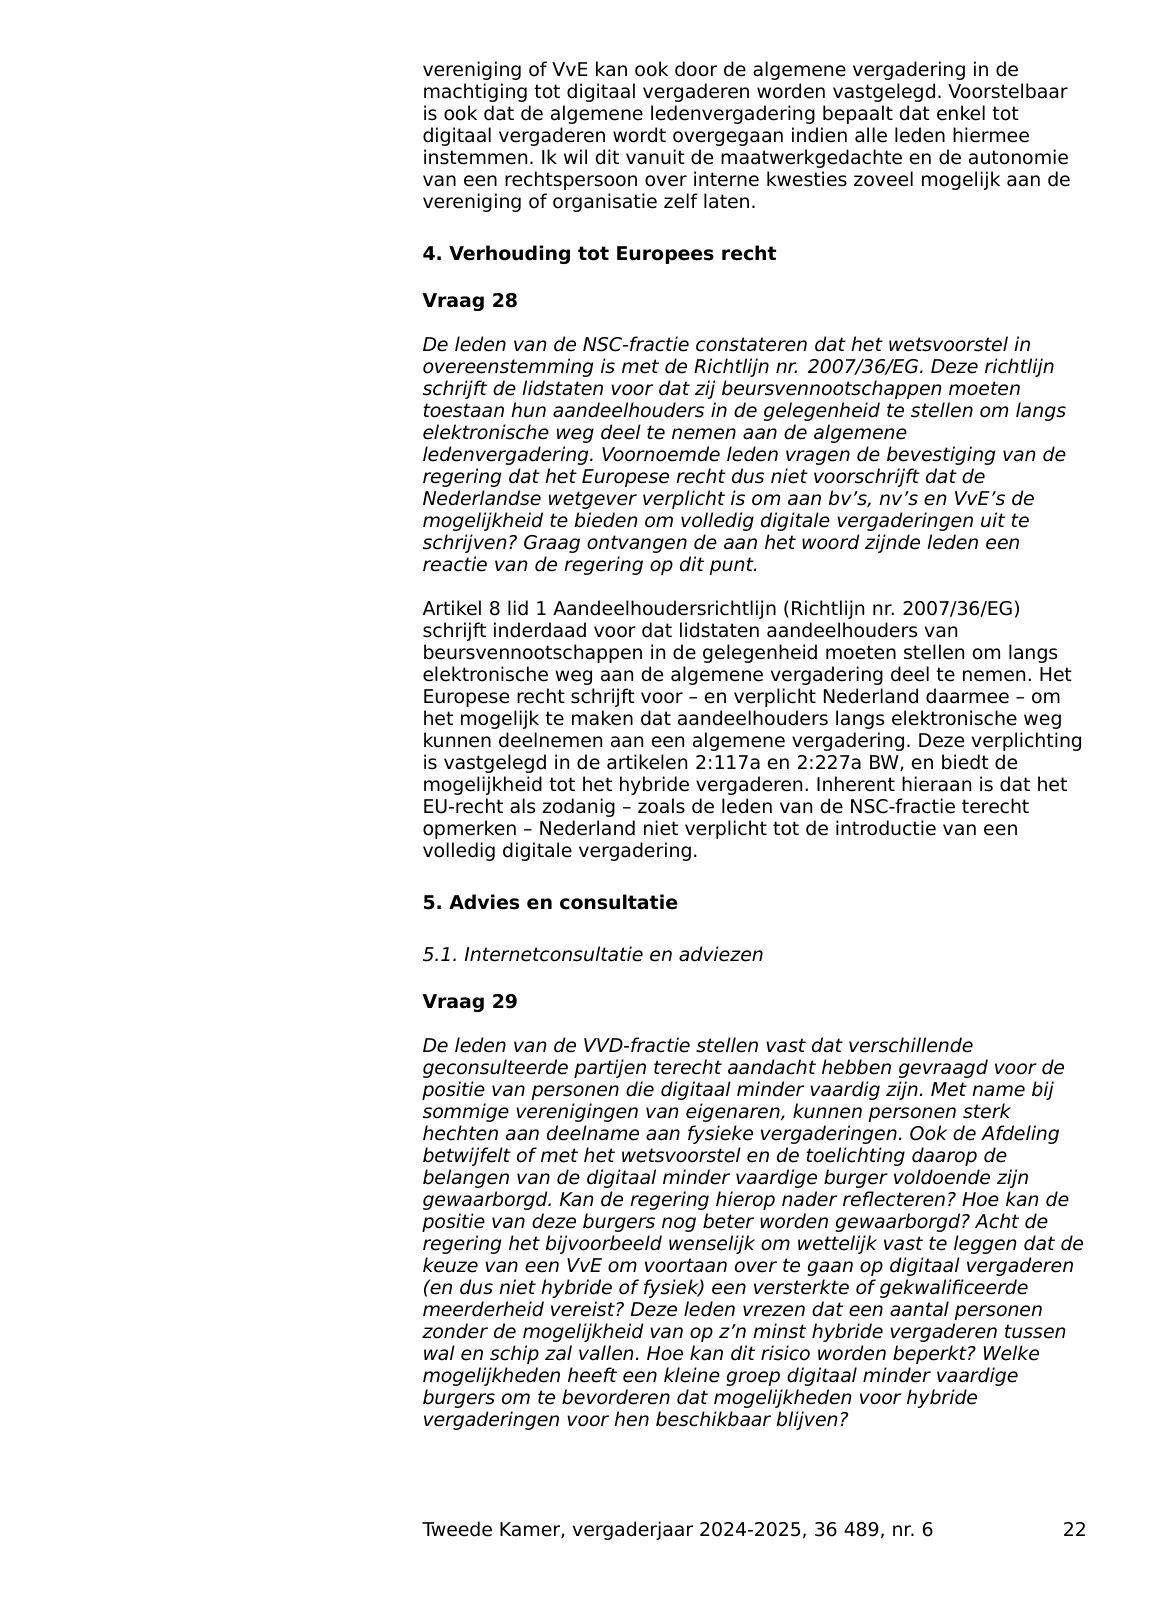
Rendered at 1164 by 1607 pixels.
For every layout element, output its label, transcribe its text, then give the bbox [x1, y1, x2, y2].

subtitle Vraag 29 [422, 991, 1087, 1013]
subtitle Vraag 28 [422, 290, 1087, 312]
text Artikel 8 lid 1 Aandeelhoudersrichtlijn (Richtlijn nr. 2007/36/EG) schrijft inderdaad voor dat lidstaten aandeelhouders van beursvennootschappen in de gelegenheid moeten stellen om langs elektronische weg aan de algemene vergadering deel te nemen. Het Europese recht schrijft voor – en verplicht Nederland daarmee – om het mogelijk te maken dat aandeelhouders langs elektronische weg kunnen deelnemen aan een algemene vergadering. Deze verplichting is vastgelegd in de artikelen 2:117a en 2:227a BW, en biedt de mogelijkheid tot het hybride vergaderen. Inherent hieraan is dat het EU-recht als zodanig – zoals de leden van de NSC-fractie terecht opmerken – Nederland niet verplicht tot de introductie van een volledig digitale vergadering. [422, 598, 1087, 862]
subtitle 5. Advies en consultatie [422, 892, 1087, 914]
text De leden van de NSC-fractie constateren dat het wetsvoorstel in overeenstemming is met de Richtlijn nr. 2007/36/EG. Deze richtlijn schrijft de lidstaten voor dat zij beursvennootschappen moeten toestaan hun aandeelhouders in de gelegenheid te stellen om langs elektronische weg deel te nemen aan de algemene ledenvergadering. Voornoemde leden vragen de bevestiging van de regering dat het Europese recht dus niet voorschrijft dat de Nederlandse wetgever verplicht is om aan bv’s, nv’s en VvE’s de mogelijkheid te bieden om volledig digitale vergaderingen uit te schrijven? Graag ontvangen de aan het woord zijnde leden een reactie van de regering op dit punt. [422, 334, 1087, 576]
text vereniging of VvE kan ook door de algemene vergadering in de machtiging tot digitaal vergaderen worden vastgelegd. Voorstelbaar is ook dat de algemene ledenvergadering bepaalt dat enkel tot digitaal vergaderen wordt overgegaan indien alle leden hiermee instemmen. Ik wil dit vanuit de maatwerkgedachte en de autonomie van een rechtspersoon over interne kwesties zoveel mogelijk aan de vereniging of organisatie zelf laten. [422, 59, 1087, 213]
subtitle 4. Verhouding tot Europees recht [422, 243, 1087, 265]
text De leden van de VVD-fractie stellen vast dat verschillende geconsulteerde partijen terecht aandacht hebben gevraagd voor de positie van personen die digitaal minder vaardig zijn. Met name bij sommige verenigingen van eigenaren, kunnen personen sterk hechten aan deelname aan fysieke vergaderingen. Ook de Afdeling betwijfelt of met het wetsvoorstel en de toelichting daarop de belangen van de digitaal minder vaardige burger voldoende zijn gewaarborgd. Kan de regering hierop nader reflecteren? Hoe kan de positie van deze burgers nog beter worden gewaarborgd? Acht de regering het bijvoorbeeld wenselijk om wettelijk vast te leggen dat de keuze van een VvE om voortaan over te gaan op digitaal vergaderen (en dus niet hybride of fysiek) een versterkte of gekwalificeerde meerderheid vereist? Deze leden vrezen dat een aantal personen zonder de mogelijkheid van op z’n minst hybride vergaderen tussen wal en schip zal vallen. Hoe kan dit risico worden beperkt? Welke mogelijkheden heeft een kleine groep digitaal minder vaardige burgers om te bevorderen dat mogelijkheden voor hybride vergaderingen voor hen beschikbaar blijven? [422, 1035, 1087, 1431]
subtitle 5.1. Internetconsultatie en adviezen [422, 944, 1087, 966]
